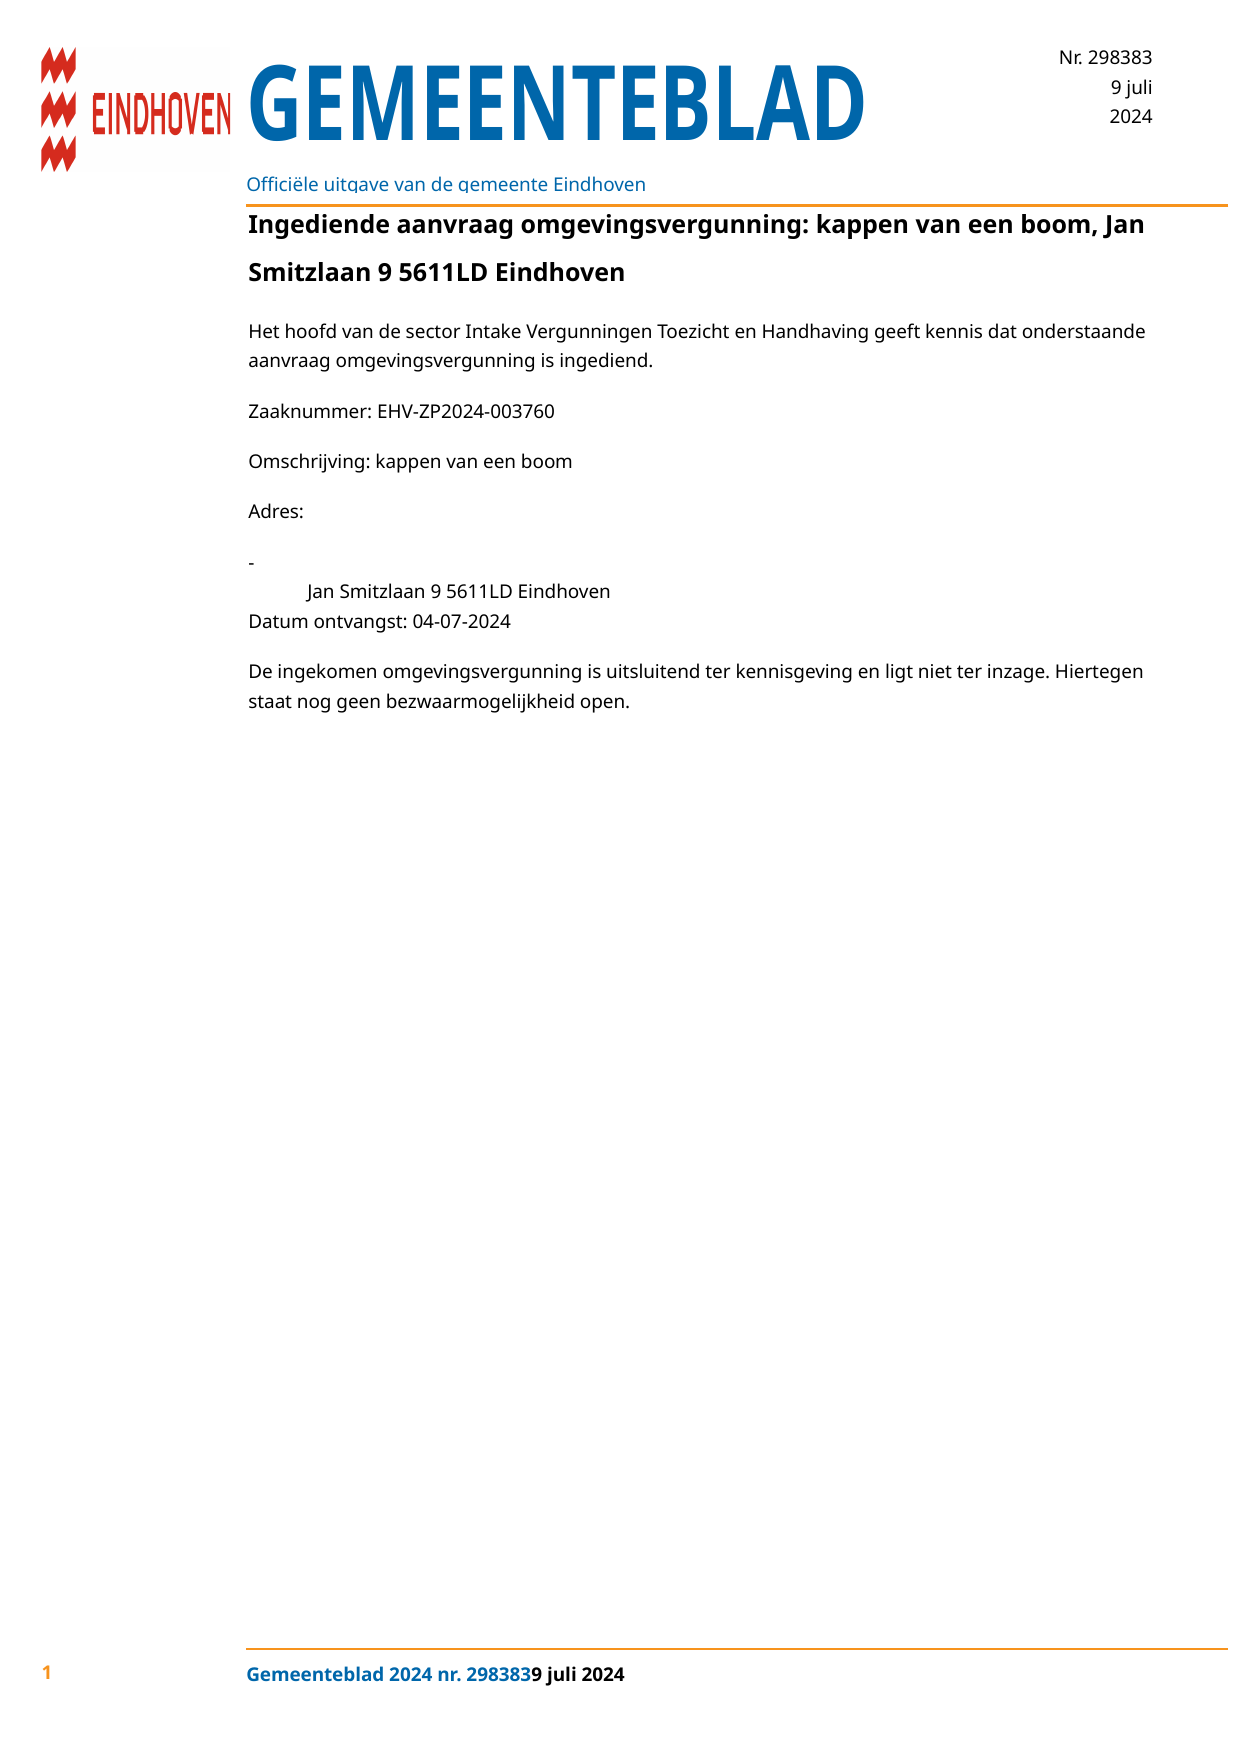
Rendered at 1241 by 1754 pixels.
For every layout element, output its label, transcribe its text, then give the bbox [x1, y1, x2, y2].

text Adres: [248, 499, 1152, 524]
text Ingediende aanvraag omgevingsvergunning: kappen van een boom, Jan Smitzlaan 9 5611LD Eindhoven [248, 207, 1152, 288]
text Datum ontvangst: 04-07-2024 [248, 608, 1152, 634]
list Jan Smitzlaan 9 5611LD Eindhoven [248, 579, 1152, 604]
picture [41, 47, 231, 172]
text Omschrijving: kappen van een boom [248, 448, 1152, 474]
text Het hoofd van de sector Intake Vergunningen Toezicht en Handhaving geeft kennis dat onderstaande aanvraag omgevingsvergunning is ingediend. [248, 318, 1152, 373]
text Zaaknummer: EHV-ZP2024-003760 [248, 398, 1152, 424]
text De ingekomen omgevingsvergunning is uitsluitend ter kennisgeving en ligt niet ter inzage. Hiertegen staat nog geen bezwaarmogelijkheid open. [248, 659, 1152, 714]
